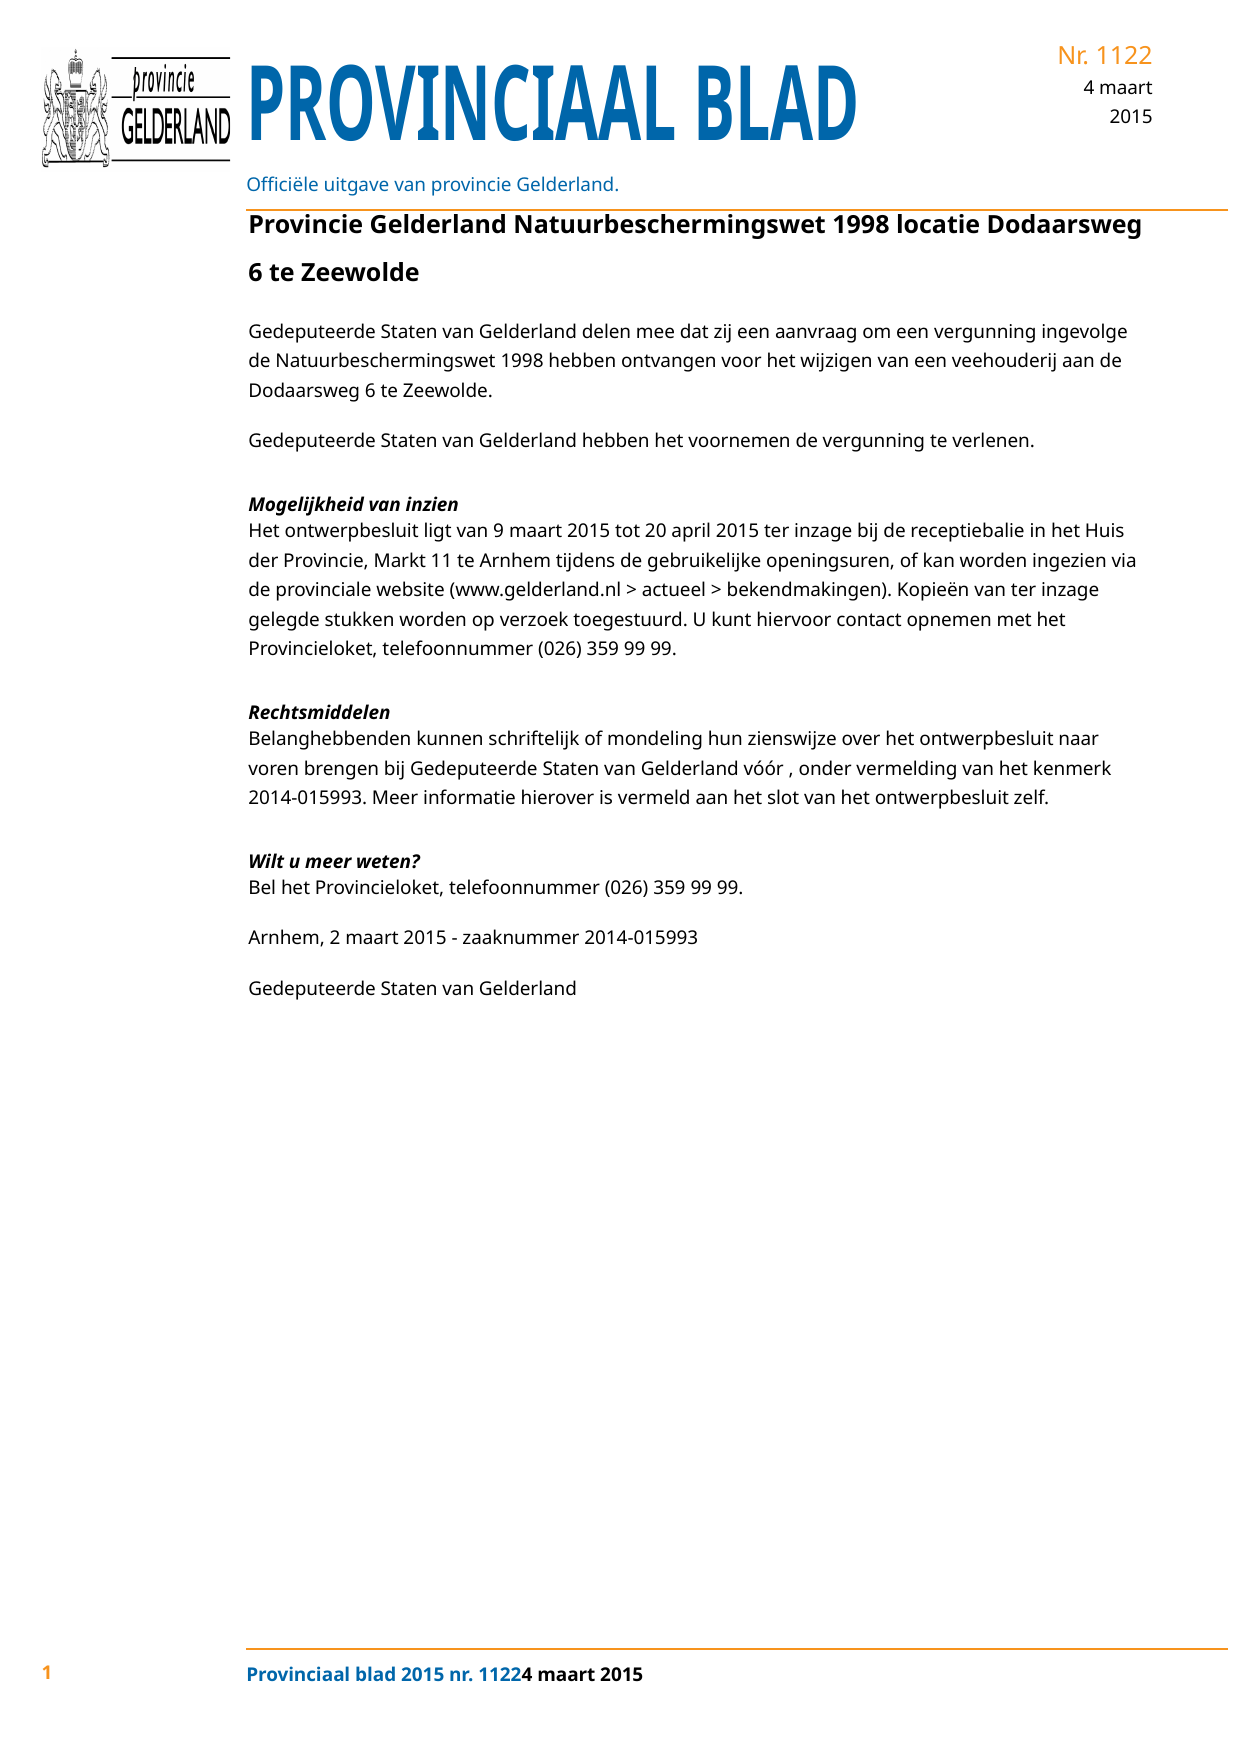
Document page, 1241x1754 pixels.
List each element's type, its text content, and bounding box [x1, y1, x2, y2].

text Gedeputeerde Staten van Gelderland delen mee dat zij een aanvraag om een vergunning ingevolge de Natuurbeschermingswet 1998 hebben ontvangen voor het wijzigen van een veehouderij aan de Dodaarsweg 6 te Zeewolde. [248, 318, 1152, 403]
text Gedeputeerde Staten van Gelderland [248, 975, 1152, 1001]
text Provincie Gelderland Natuurbeschermingswet 1998 locatie Dodaarsweg 6 te Zeewolde [248, 211, 1152, 288]
text Rechtsmiddelen [248, 699, 1152, 725]
text Mogelijkheid van inzien [248, 491, 1152, 517]
text Arnhem, 2 maart 2015 - zaaknummer 2014-015993 [248, 924, 1152, 950]
text Gedeputeerde Staten van Gelderland hebben het voornemen de vergunning te verlenen. [248, 427, 1152, 453]
picture [41, 47, 231, 172]
text Bel het Provincieloket, telefoonnummer (026) 359 99 99. [248, 874, 1152, 900]
text Wilt u meer weten? [248, 848, 1152, 874]
text Het ontwerpbesluit ligt van 9 maart 2015 tot 20 april 2015 ter inzage bij de receptiebalie in het Huis der Provincie, Markt 11 te Arnhem tijdens de gebruikelijke openingsuren, of kan worden ingezien via de provinciale website (www.gelderland.nl > actueel > bekendmakingen). Kopieën van ter inzage gelegde stukken worden op verzoek toegestuurd. U kunt hiervoor contact opnemen met het Provincieloket, telefoonnummer (026) 359 99 99. [248, 517, 1152, 661]
text Belanghebbenden kunnen schriftelijk of mondeling hun zienswijze over het ontwerpbesluit naar voren brengen bij Gedeputeerde Staten van Gelderland vóór , onder vermelding van het kenmerk 2014-015993. Meer informatie hierover is vermeld aan het slot van het ontwerpbesluit zelf. [248, 725, 1152, 810]
